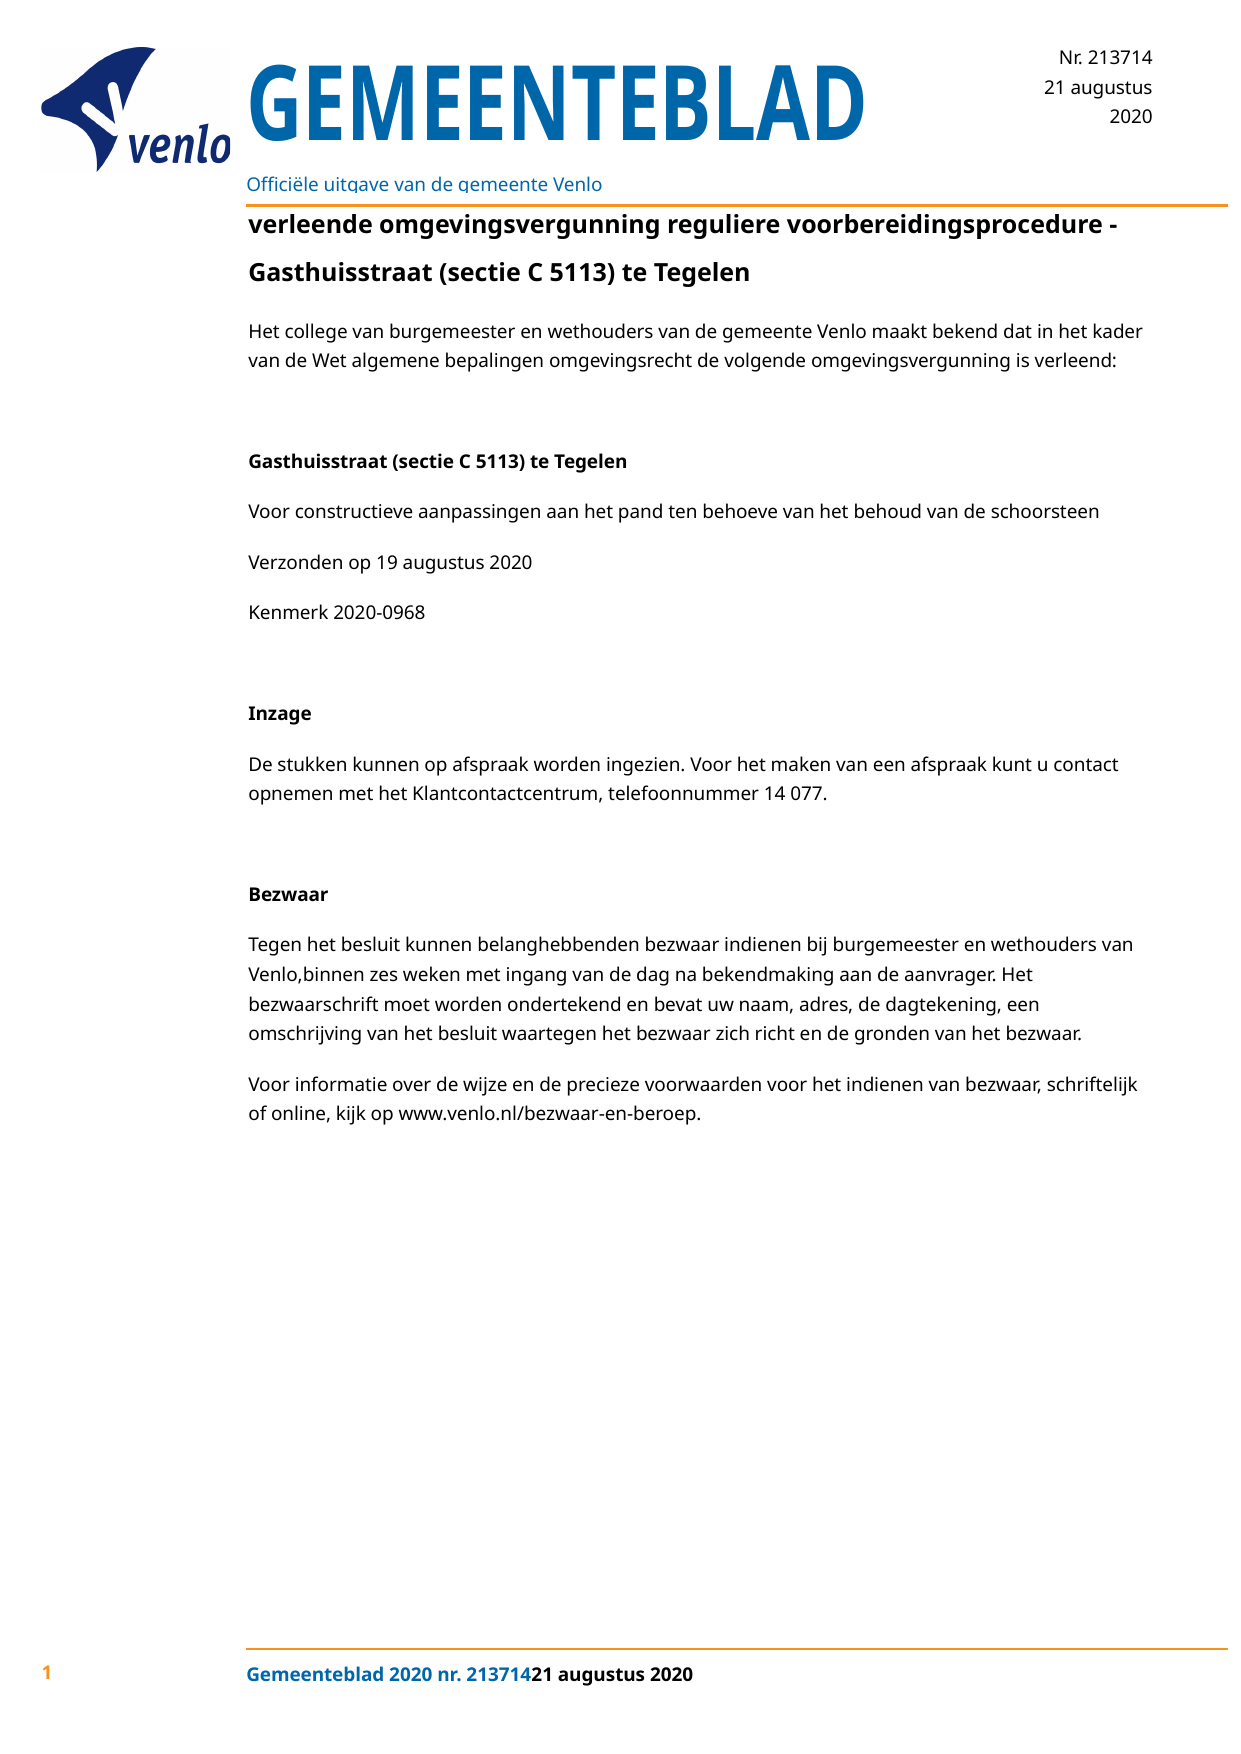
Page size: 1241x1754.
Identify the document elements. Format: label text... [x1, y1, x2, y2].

text Voor constructieve aanpassingen aan het pand ten behoeve van het behoud van de schoorsteen [248, 499, 1152, 524]
text De stukken kunnen op afspraak worden ingezien. Voor het maken van een afspraak kunt u contact opnemen met het Klantcontactcentrum, telefoonnummer 14 077. [248, 751, 1152, 806]
text Bezwaar [248, 881, 1152, 907]
picture [41, 47, 231, 172]
text Gasthuisstraat (sectie C 5113) te Tegelen [248, 448, 1152, 474]
text Verzonden op 19 augustus 2020 [248, 549, 1152, 575]
text Voor informatie over de wijze en de precieze voorwaarden voor het indienen van bezwaar, schriftelijk of online, kijk op www.venlo.nl/bezwaar-en-beroep. [248, 1071, 1152, 1126]
text Inzage [248, 700, 1152, 726]
text Kenmerk 2020-0968 [248, 599, 1152, 625]
text Tegen het besluit kunnen belanghebbenden bezwaar indienen bij burgemeester en wethouders van Venlo,binnen zes weken met ingang van de dag na bekendmaking aan de aanvrager. Het bezwaarschrift moet worden ondertekend en bevat uw naam, adres, de dagtekening, een omschrijving van het besluit waartegen het bezwaar zich richt en de gronden van het bezwaar. [248, 932, 1152, 1046]
text Het college van burgemeester en wethouders van de gemeente Venlo maakt bekend dat in het kader van de Wet algemene bepalingen omgevingsrecht de volgende omgevingsvergunning is verleend: [248, 318, 1152, 373]
text verleende omgevingsvergunning reguliere voorbereidingsprocedure - Gasthuisstraat (sectie C 5113) te Tegelen [248, 207, 1152, 288]
